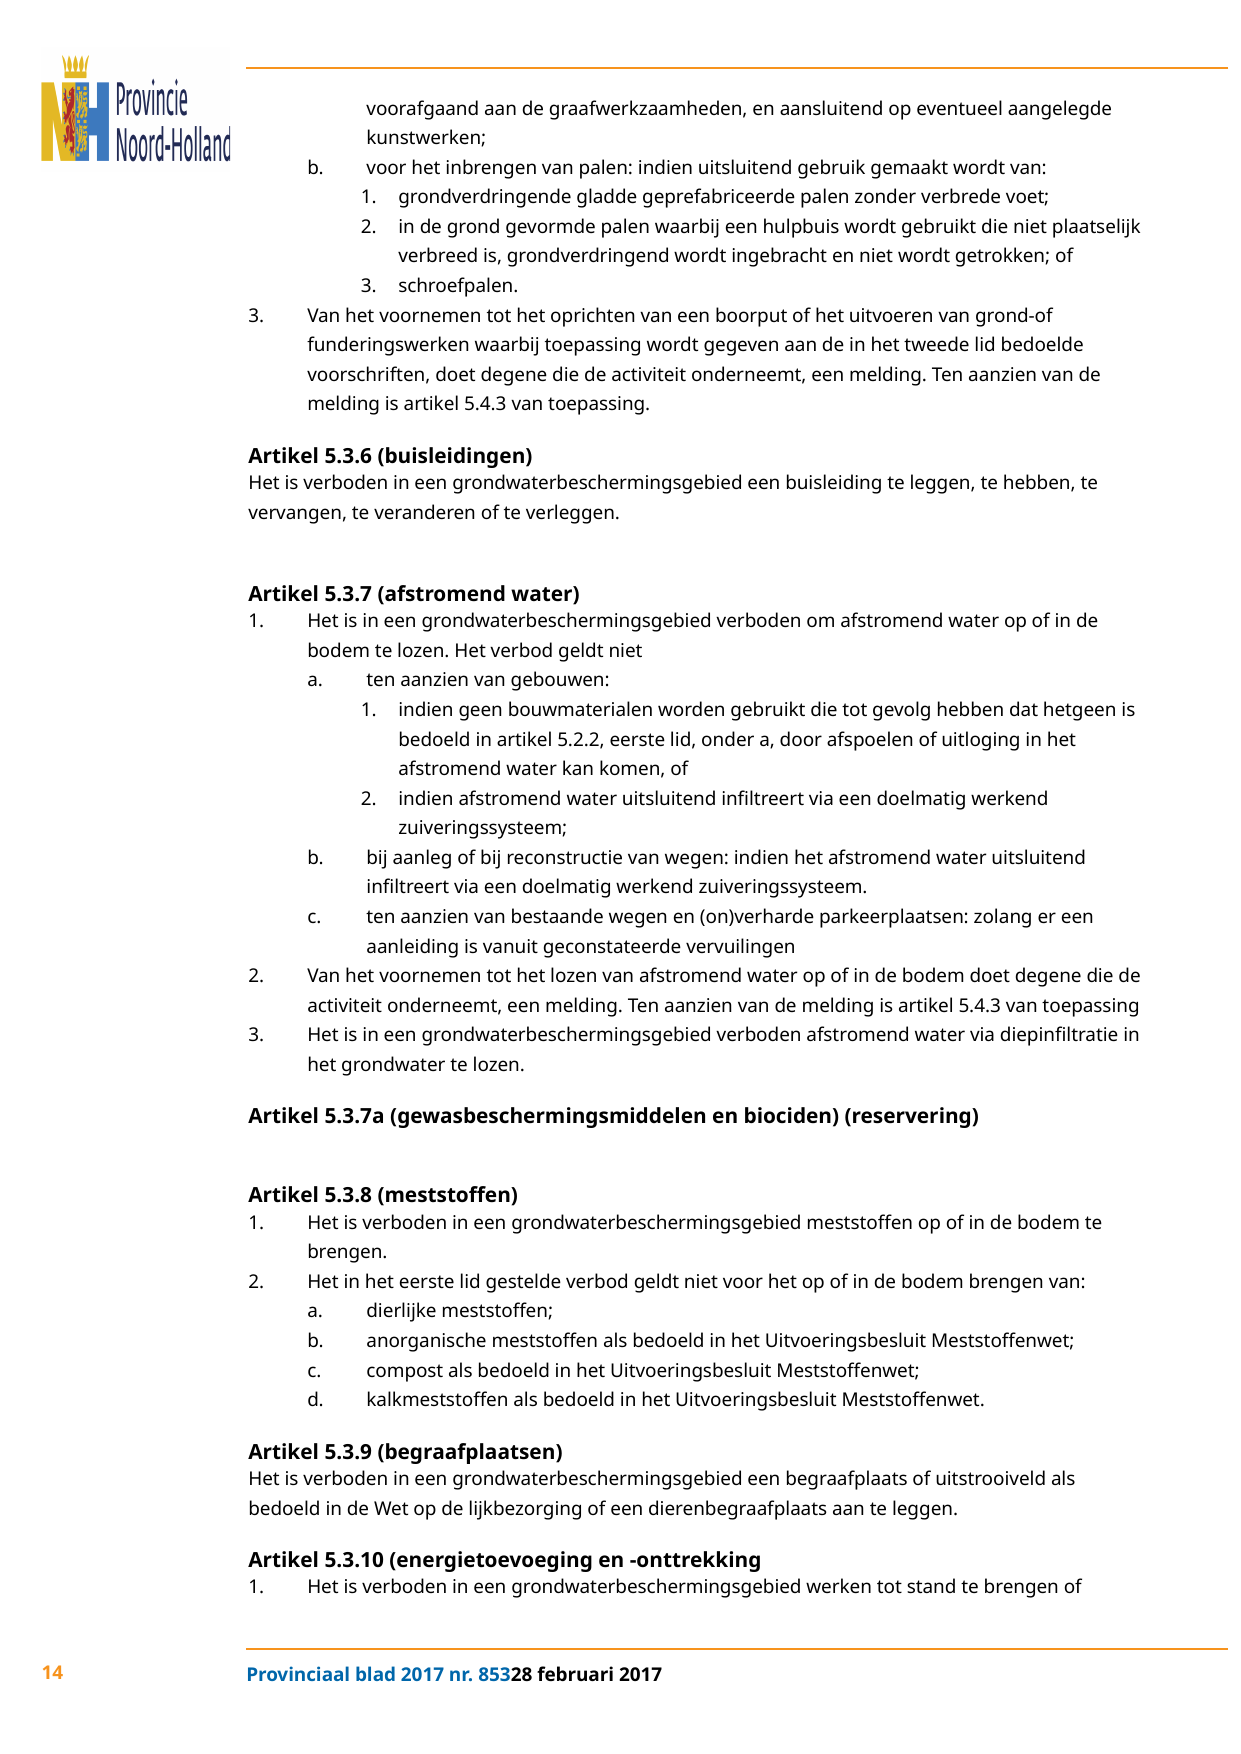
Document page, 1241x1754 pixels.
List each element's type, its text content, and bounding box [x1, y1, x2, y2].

text Artikel 5.3.10 (energietoevoeging en -onttrekking [248, 1545, 1152, 1574]
list voor het inbrengen van palen: indien uitsluitend gebruik gemaakt wordt van: [307, 154, 1152, 180]
list ten aanzien van gebouwen: [307, 667, 1152, 692]
text Artikel 5.3.8 (meststoffen) [248, 1181, 1152, 1209]
text Artikel 5.3.7a (gewasbeschermingsmiddelen en biociden) (reservering) [248, 1102, 1152, 1130]
list compost als bedoeld in het Uitvoeringsbesluit Meststoffenwet; [307, 1357, 1152, 1383]
list Het in het eerste lid gestelde verbod geldt niet voor het op of in de bodem brengen van: [248, 1268, 1152, 1294]
text Artikel 5.3.7 (afstromend water) [248, 579, 1152, 607]
list Het is in een grondwaterbeschermingsgebied verboden afstromend water via diepinfiltratie in het grondwater te lozen. [248, 1022, 1152, 1077]
list voorafgaand aan de graafwerkzaamheden, en aansluitend op eventueel aangelegde kunstwerken; [307, 95, 1152, 150]
list indien geen bouwmaterialen worden gebruikt die tot gevolg hebben dat hetgeen is bedoeld in artikel 5.2.2, eerste lid, onder a, door afspoelen of uitloging in het afstromend water kan komen, of [361, 696, 1152, 781]
list ten aanzien van bestaande wegen en (on)verharde parkeerplaatsen: zolang er een aanleiding is vanuit geconstateerde vervuilingen [307, 903, 1152, 959]
list in de grond gevormde palen waarbij een hulpbuis wordt gebruikt die niet plaatselijk verbreed is, grondverdringend wordt ingebracht en niet wordt getrokken; of [361, 213, 1152, 268]
list Van het voornemen tot het lozen van afstromend water op of in de bodem doet degene die de activiteit onderneemt, een melding. Ten aanzien van de melding is artikel 5.4.3 van toepassing [248, 962, 1152, 1018]
list indien afstromend water uitsluitend infiltreert via een doelmatig werkend zuiveringssysteem; [361, 785, 1152, 840]
list bij aanleg of bij reconstructie van wegen: indien het afstromend water uitsluitend infiltreert via een doelmatig werkend zuiveringssysteem. [307, 844, 1152, 899]
text Artikel 5.3.6 (buisleidingen) [248, 441, 1152, 469]
list Het is verboden in een grondwaterbeschermingsgebied werken tot stand te brengen of [248, 1574, 1152, 1599]
text Het is verboden in een grondwaterbeschermingsgebied een buisleiding te leggen, te hebben, te vervangen, te veranderen of te verleggen. [248, 469, 1152, 525]
text Het is verboden in een grondwaterbeschermingsgebied een begraafplaats of uitstrooiveld als bedoeld in de Wet op de lijkbezorging of een dierenbegraafplaats aan te leggen. [248, 1465, 1152, 1521]
list grondverdringende gladde geprefabriceerde palen zonder verbrede voet; [361, 183, 1152, 209]
list anorganische meststoffen als bedoeld in het Uitvoeringsbesluit Meststoffenwet; [307, 1327, 1152, 1353]
list Van het voornemen tot het oprichten van een boorput of het uitvoeren van grond-of funderingswerken waarbij toepassing wordt gegeven aan de in het tweede lid bedoelde voorschriften, doet degene die de activiteit onderneemt, een melding. Ten aanzien van de melding is artikel 5.4.3 van toepassing. [248, 302, 1152, 416]
list Het is verboden in een grondwaterbeschermingsgebied meststoffen op of in de bodem te brengen. [248, 1209, 1152, 1264]
text Artikel 5.3.9 (begraafplaatsen) [248, 1437, 1152, 1465]
list schroefpalen. [361, 272, 1152, 298]
list dierlijke meststoffen; [307, 1298, 1152, 1323]
picture [41, 47, 231, 172]
list Het is in een grondwaterbeschermingsgebied verboden om afstromend water op of in de bodem te lozen. Het verbod geldt niet [248, 607, 1152, 663]
list kalkmeststoffen als bedoeld in het Uitvoeringsbesluit Meststoffenwet. [307, 1386, 1152, 1412]
